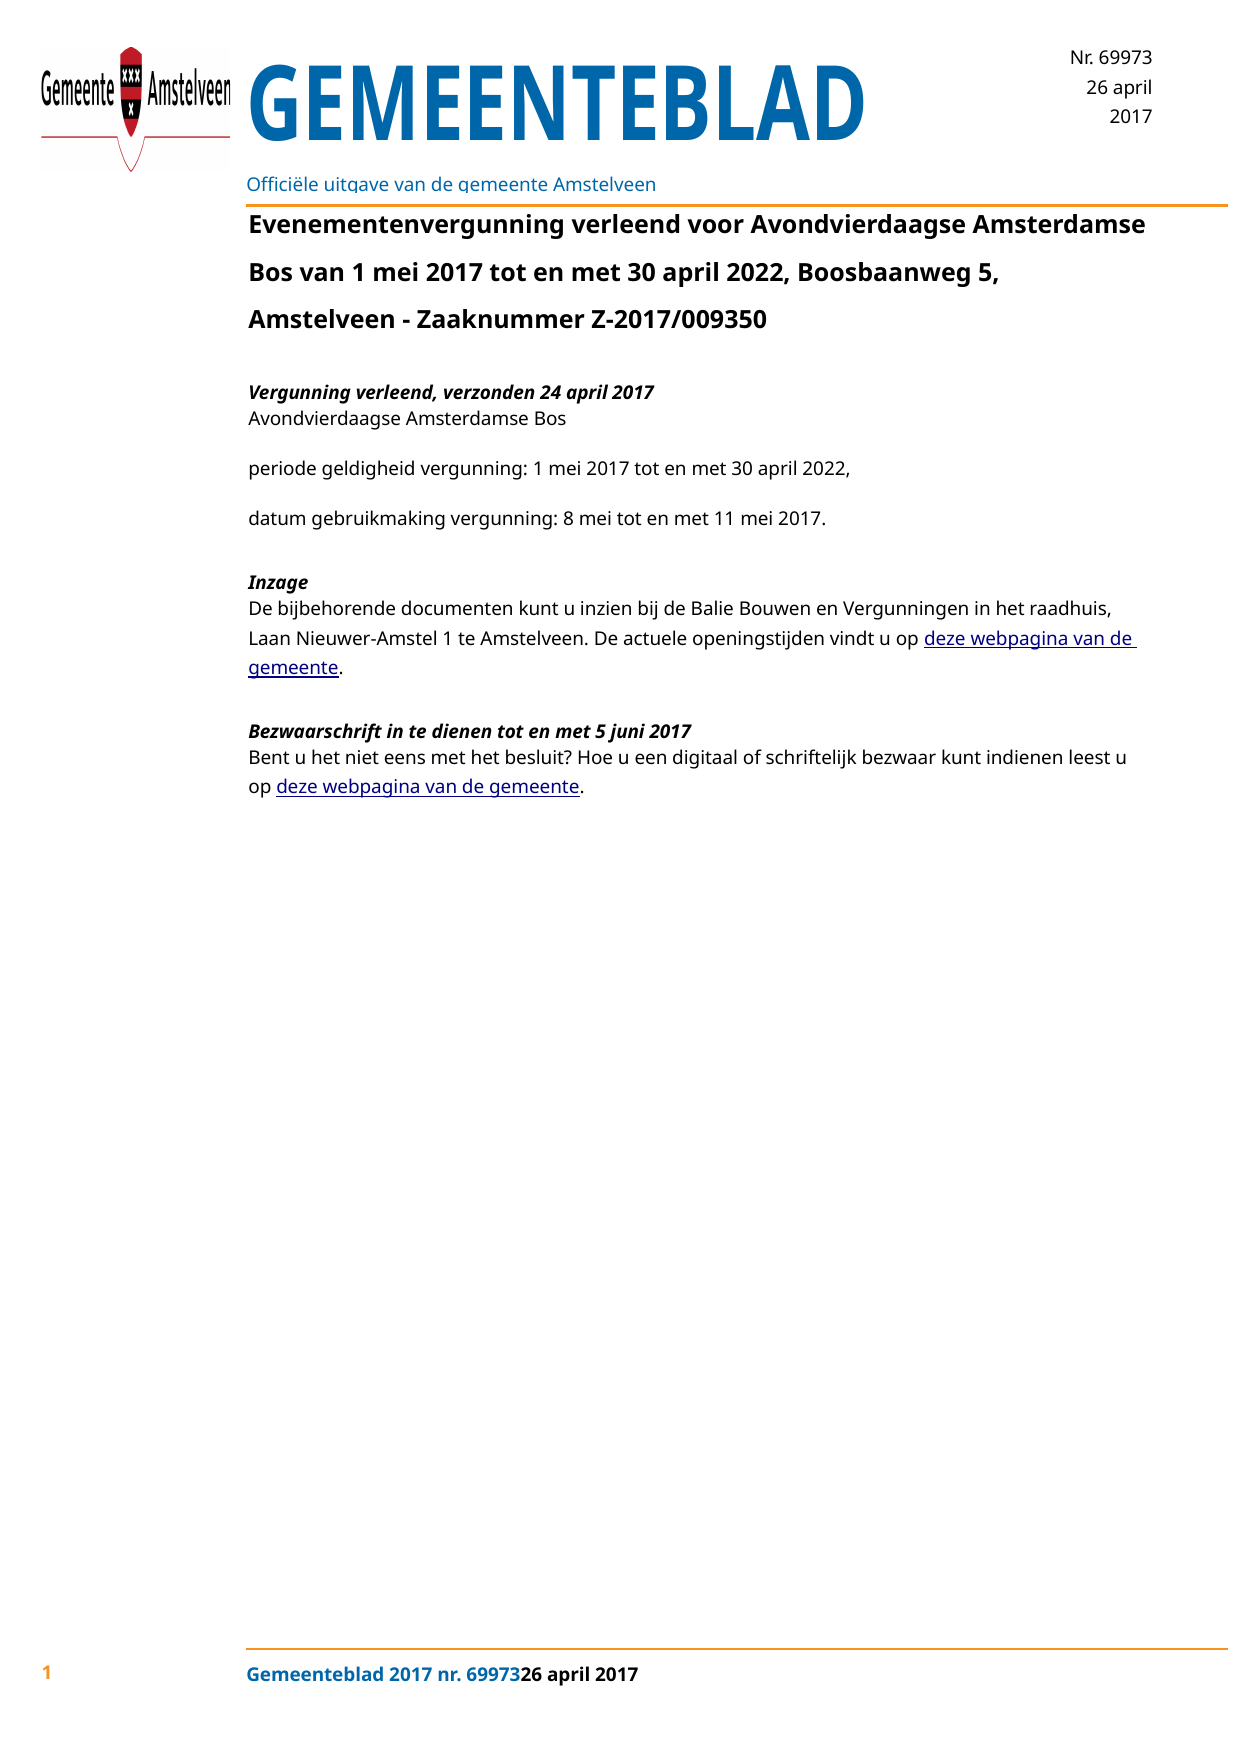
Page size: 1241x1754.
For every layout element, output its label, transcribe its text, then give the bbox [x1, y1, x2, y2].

text periode geldigheid vergunning: 1 mei 2017 tot en met 30 april 2022, [248, 455, 1152, 481]
text Inzage [248, 569, 1152, 595]
text Vergunning verleend, verzonden 24 april 2017 [248, 379, 1152, 405]
text Bezwaarschrift in te dienen tot en met 5 juni 2017 [248, 718, 1152, 744]
text De bijbehorende documenten kunt u inzien bij de Balie Bouwen en Vergunningen in het raadhuis, Laan Nieuwer-Amstel 1 te Amstelveen. De actuele openingstijden vindt u op deze webpagina van de gemeente. [248, 595, 1152, 680]
text Avondvierdaagse Amsterdamse Bos [248, 405, 1152, 431]
text Bent u het niet eens met het besluit? Hoe u een digitaal of schriftelijk bezwaar kunt indienen leest u op deze webpagina van de gemeente. [248, 744, 1152, 799]
text datum gebruikmaking vergunning: 8 mei tot en met 11 mei 2017. [248, 506, 1152, 531]
picture [41, 47, 231, 172]
text Evenementenvergunning verleend voor Avondvierdaagse Amsterdamse Bos van 1 mei 2017 tot en met 30 april 2022, Boosbaanweg 5, Amstelveen - Zaaknummer Z-2017/009350 [248, 207, 1152, 336]
